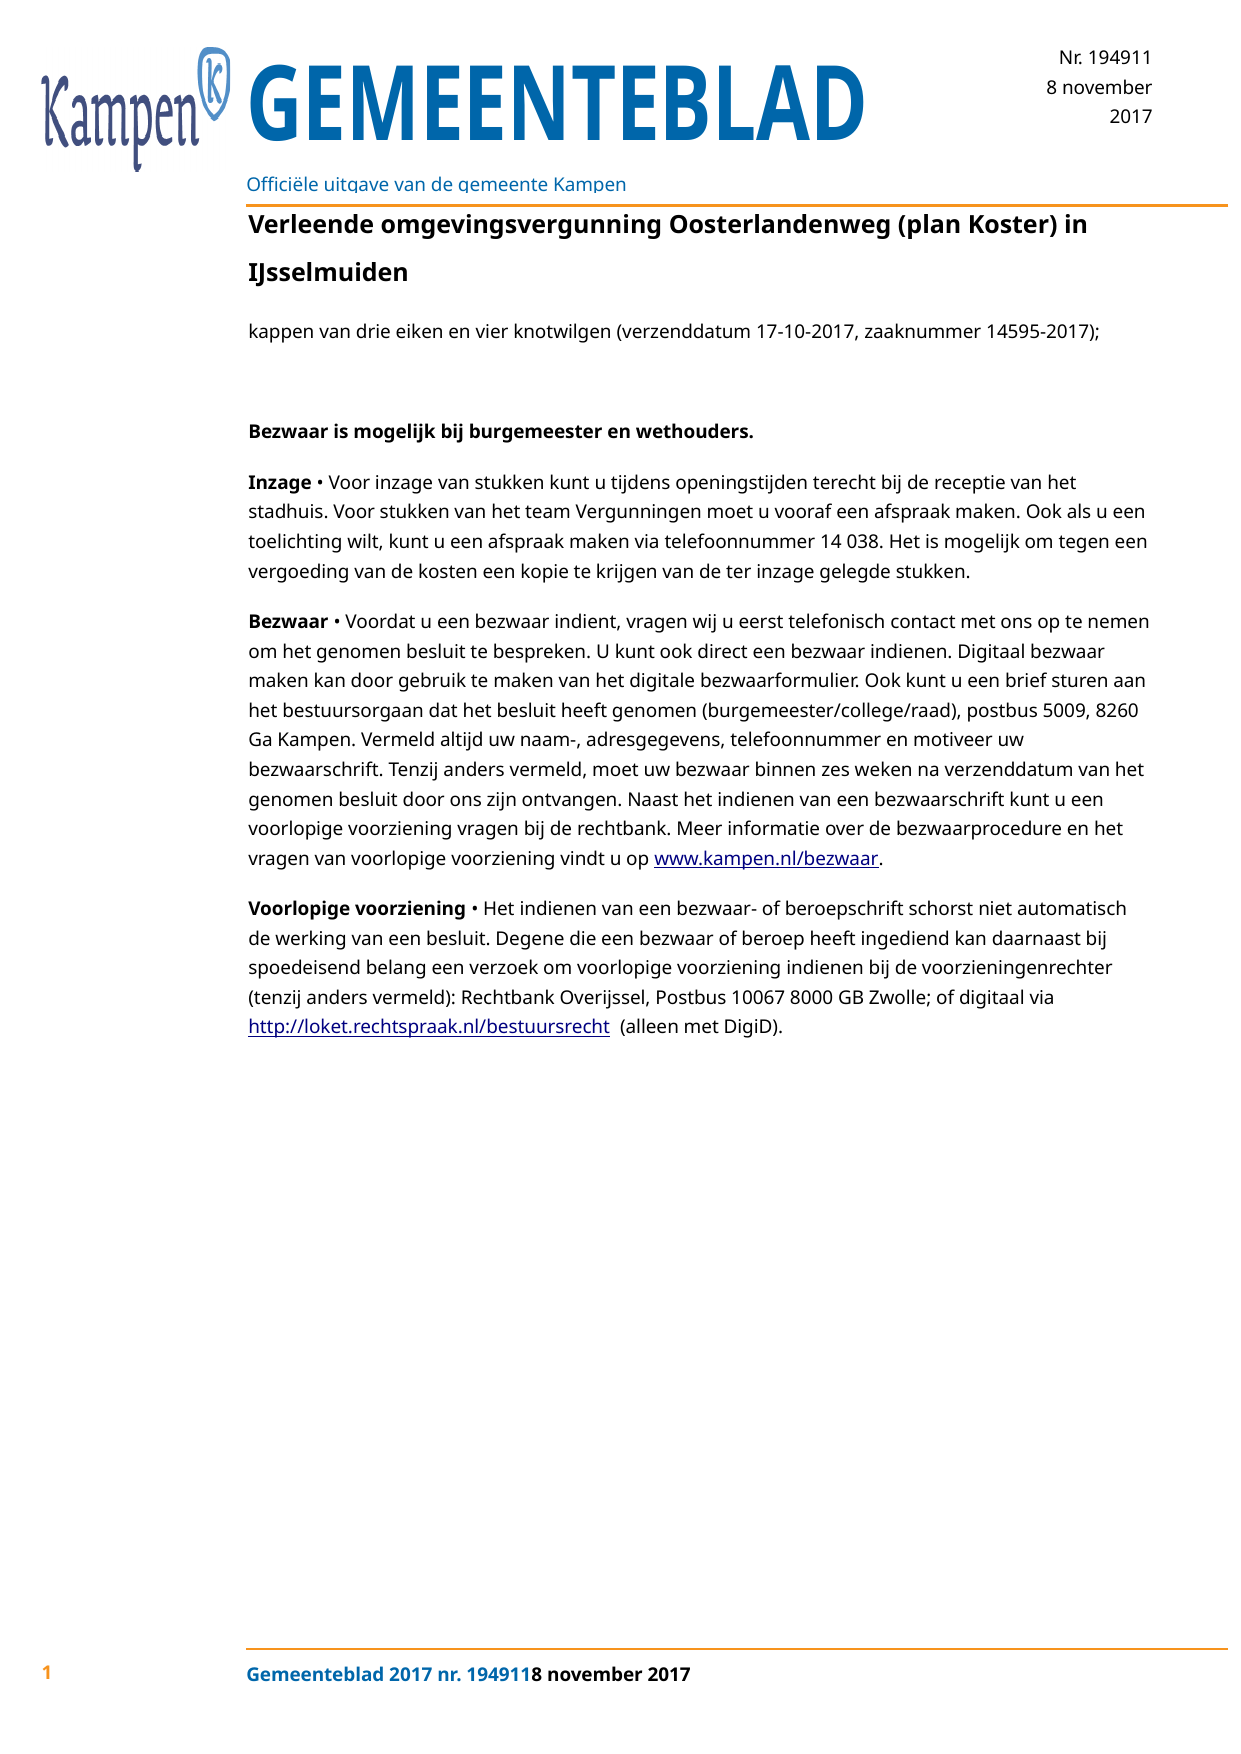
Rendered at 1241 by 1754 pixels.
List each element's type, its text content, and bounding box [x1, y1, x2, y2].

text Bezwaar is mogelijk bij burgemeester en wethouders. [248, 419, 1152, 444]
text Verleende omgevingsvergunning Oosterlandenweg (plan Koster) in IJsselmuiden [248, 207, 1152, 288]
picture [41, 47, 231, 172]
text Voorlopige voorziening • Het indienen van een bezwaar- of beroepschrift schorst niet automatisch de werking van een besluit. Degene die een bezwaar of beroep heeft ingediend kan daarnaast bij spoedeisend belang een verzoek om voorlopige voorziening indienen bij de voorzieningenrechter (tenzij anders vermeld): Rechtbank Overijssel, Postbus 10067 8000 GB Zwolle; of digitaal via http://loket.rechtspraak.nl/bestuursrecht (alleen met DigiD). [248, 895, 1152, 1039]
text Bezwaar • Voordat u een bezwaar indient, vragen wij u eerst telefonisch contact met ons op te nemen om het genomen besluit te bespreken. U kunt ook direct een bezwaar indienen. Digitaal bezwaar maken kan door gebruik te maken van het digitale bezwaarformulier. Ook kunt u een brief sturen aan het bestuursorgaan dat het besluit heeft genomen (burgemeester/college/raad), postbus 5009, 8260 Ga Kampen. Vermeld altijd uw naam-, adresgegevens, telefoonnummer en motiveer uw bezwaarschrift. Tenzij anders vermeld, moet uw bezwaar binnen zes weken na verzenddatum van het genomen besluit door ons zijn ontvangen. Naast het indienen van een bezwaarschrift kunt u een voorlopige voorziening vragen bij de rechtbank. Meer informatie over de bezwaarprocedure en het vragen van voorlopige voorziening vindt u op www.kampen.nl/bezwaar. [248, 608, 1152, 871]
text Inzage • Voor inzage van stukken kunt u tijdens openingstijden terecht bij de receptie van het stadhuis. Voor stukken van het team Vergunningen moet u vooraf een afspraak maken. Ook als u een toelichting wilt, kunt u een afspraak maken via telefoonnummer 14 038. Het is mogelijk om tegen een vergoeding van de kosten een kopie te krijgen van de ter inzage gelegde stukken. [248, 469, 1152, 584]
text kappen van drie eiken en vier knotwilgen (verzenddatum 17-10-2017, zaaknummer 14595-2017); [248, 318, 1152, 344]
